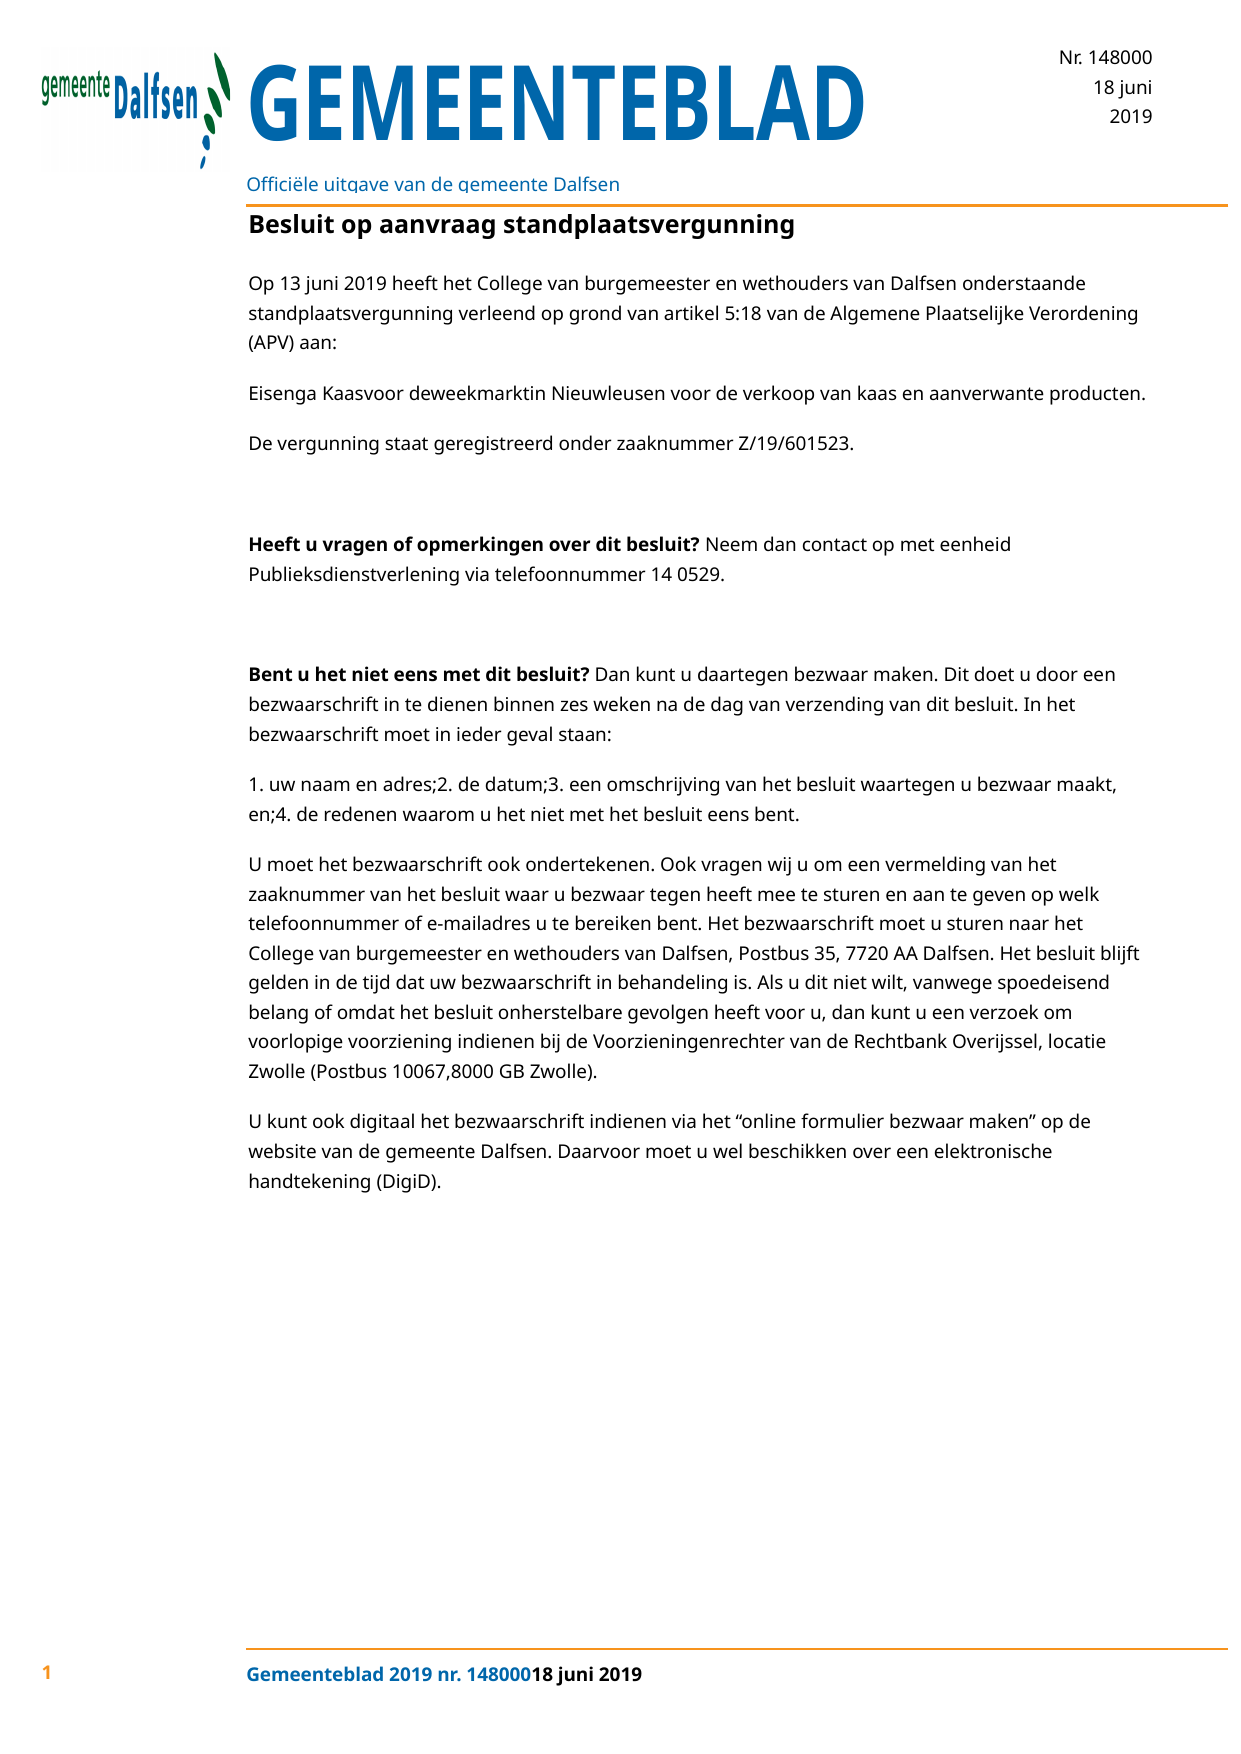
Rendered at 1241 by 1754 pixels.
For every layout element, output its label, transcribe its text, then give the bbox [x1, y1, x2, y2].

text Eisenga Kaasvoor deweekmarktin Nieuwleusen voor de verkoop van kaas en aanverwante producten. [248, 380, 1152, 406]
text Besluit op aanvraag standplaatsvergunning [248, 207, 1152, 241]
text Bent u het niet eens met dit besluit? Dan kunt u daartegen bezwaar maken. Dit doet u door een bezwaarschrift in te dienen binnen zes weken na de dag van verzending van dit besluit. In het bezwaarschrift moet in ieder geval staan: [248, 662, 1152, 746]
text 1. uw naam en adres;2. de datum;3. een omschrijving van het besluit waartegen u bezwaar maakt, en;4. de redenen waarom u het niet met het besluit eens bent. [248, 771, 1152, 826]
text U moet het bezwaarschrift ook ondertekenen. Ook vragen wij u om een vermelding van het zaaknummer van het besluit waar u bezwaar tegen heeft mee te sturen en aan te geven op welk telefoonnummer of e-mailadres u te bereiken bent. Het bezwaarschrift moet u sturen naar het College van burgemeester en wethouders van Dalfsen, Postbus 35, 7720 AA Dalfsen. Het besluit blijft gelden in de tijd dat uw bezwaarschrift in behandeling is. Als u dit niet wilt, vanwege spoedeisend belang of omdat het besluit onherstelbare gevolgen heeft voor u, dan kunt u een verzoek om voorlopige voorziening indienen bij de Voorzieningenrechter van de Rechtbank Overijssel, locatie Zwolle (Postbus 10067,8000 GB Zwolle). [248, 851, 1152, 1084]
text De vergunning staat geregistreerd onder zaaknummer Z/19/601523. [248, 430, 1152, 456]
picture [41, 47, 231, 172]
text Op 13 juni 2019 heeft het College van burgemeester en wethouders van Dalfsen onderstaande standplaatsvergunning verleend op grond van artikel 5:18 van de Algemene Plaatselijke Verordening (APV) aan: [248, 270, 1152, 355]
text Heeft u vragen of opmerkingen over dit besluit? Neem dan contact op met eenheid Publieksdienstverlening via telefoonnummer 14 0529. [248, 531, 1152, 586]
text U kunt ook digitaal het bezwaarschrift indienen via het “online formulier bezwaar maken” op de website van de gemeente Dalfsen. Daarvoor moet u wel beschikken over een elektronische handtekening (DigiD). [248, 1109, 1152, 1193]
